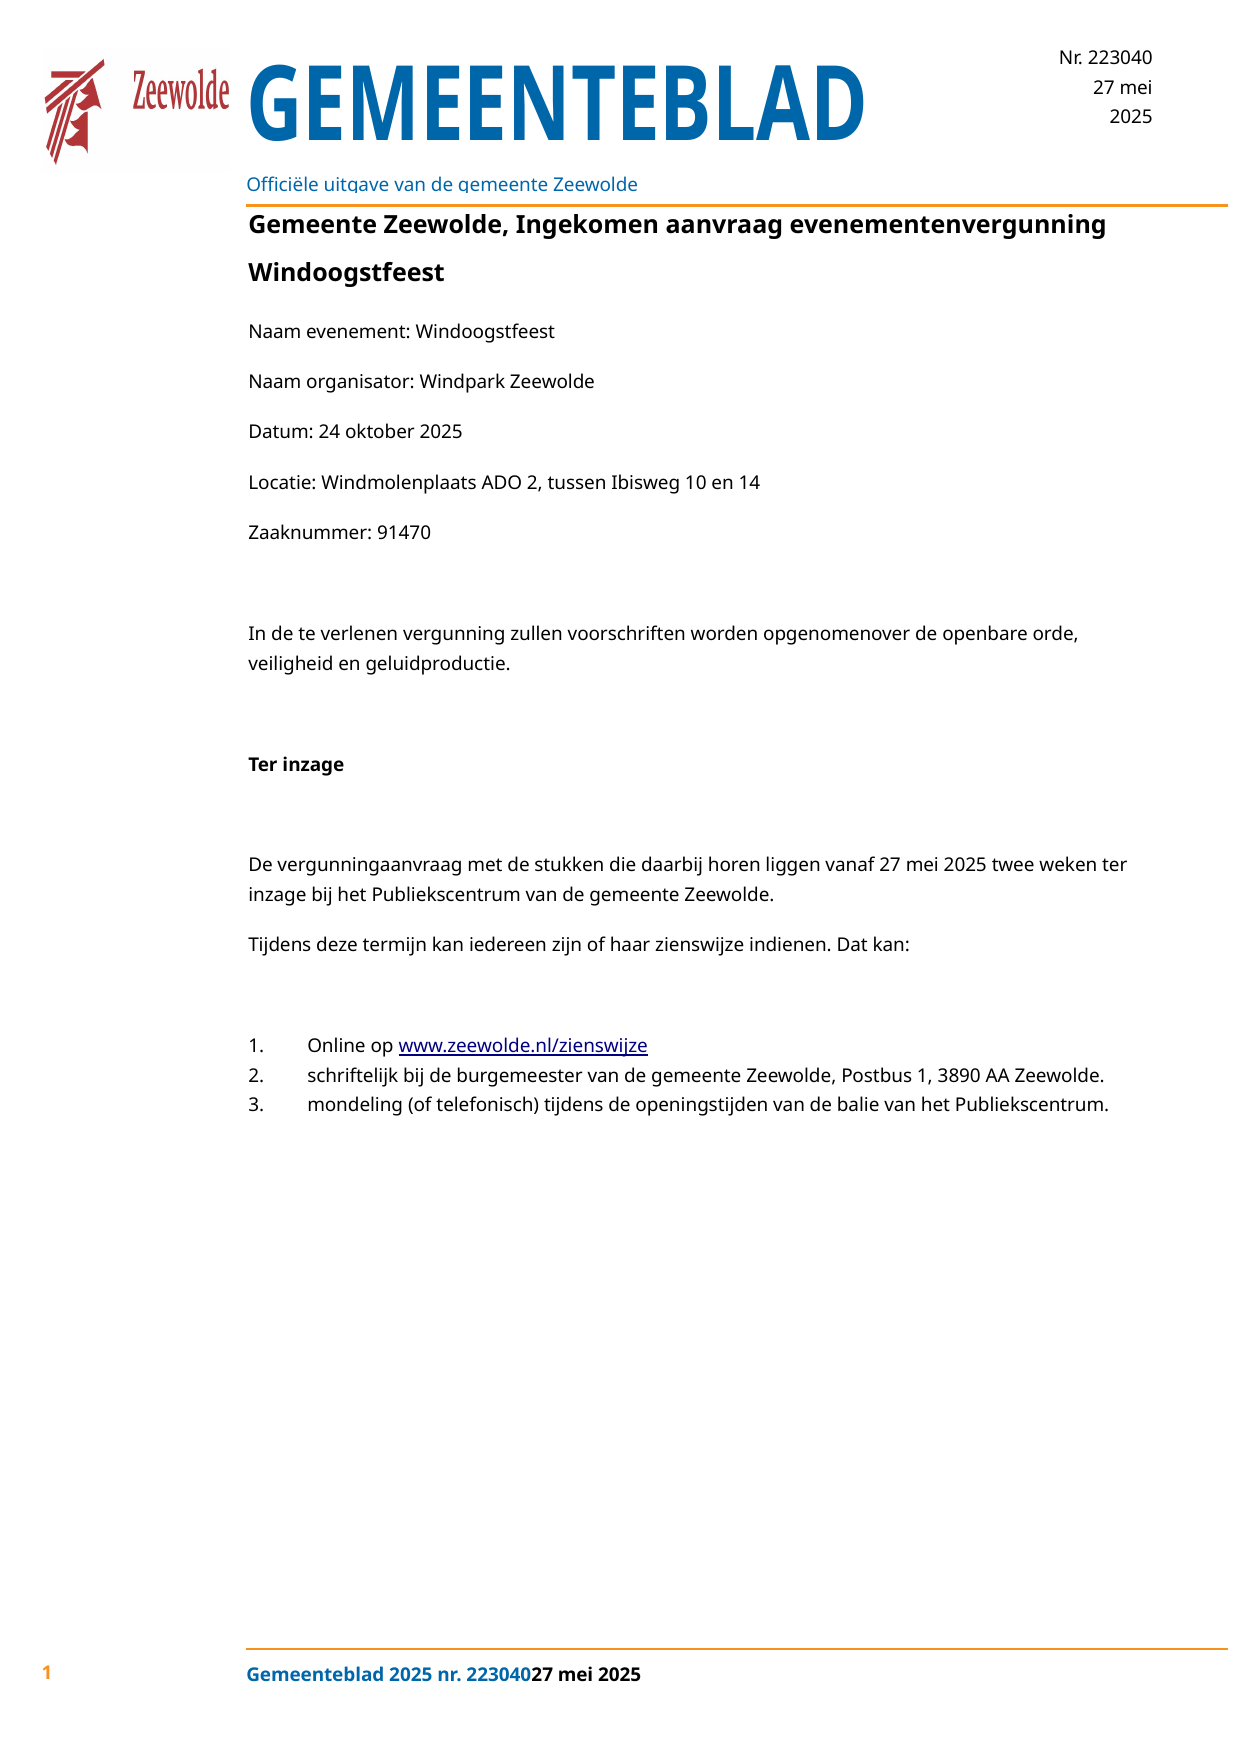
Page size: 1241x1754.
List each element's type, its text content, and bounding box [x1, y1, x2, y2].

text Datum: 24 oktober 2025 [248, 419, 1152, 444]
list mondeling (of telefonisch) tijdens de openingstijden van de balie van het Publiekscentrum. [248, 1092, 1152, 1117]
text Tijdens deze termijn kan iedereen zijn of haar zienswijze indienen. Dat kan: [248, 932, 1152, 957]
text Ter inzage [248, 751, 1152, 777]
text Naam evenement: Windoogstfeest [248, 318, 1152, 344]
text Naam organisator: Windpark Zeewolde [248, 368, 1152, 394]
text Gemeente Zeewolde, Ingekomen aanvraag evenementenvergunning Windoogstfeest [248, 207, 1152, 288]
list Online op www.zeewolde.nl/zienswijze [248, 1032, 1152, 1058]
text De vergunningaanvraag met de stukken die daarbij horen liggen vanaf 27 mei 2025 twee weken ter inzage bij het Publiekscentrum van de gemeente Zeewolde. [248, 852, 1152, 907]
list schriftelijk bij de burgemeester van de gemeente Zeewolde, Postbus 1, 3890 AA Zeewolde. [248, 1062, 1152, 1088]
text Zaaknummer: 91470 [248, 519, 1152, 545]
text Locatie: Windmolenplaats ADO 2, tussen Ibisweg 10 en 14 [248, 469, 1152, 495]
picture [41, 47, 231, 172]
text In de te verlenen vergunning zullen voorschriften worden opgenomenover de openbare orde, veiligheid en geluidproductie. [248, 620, 1152, 676]
